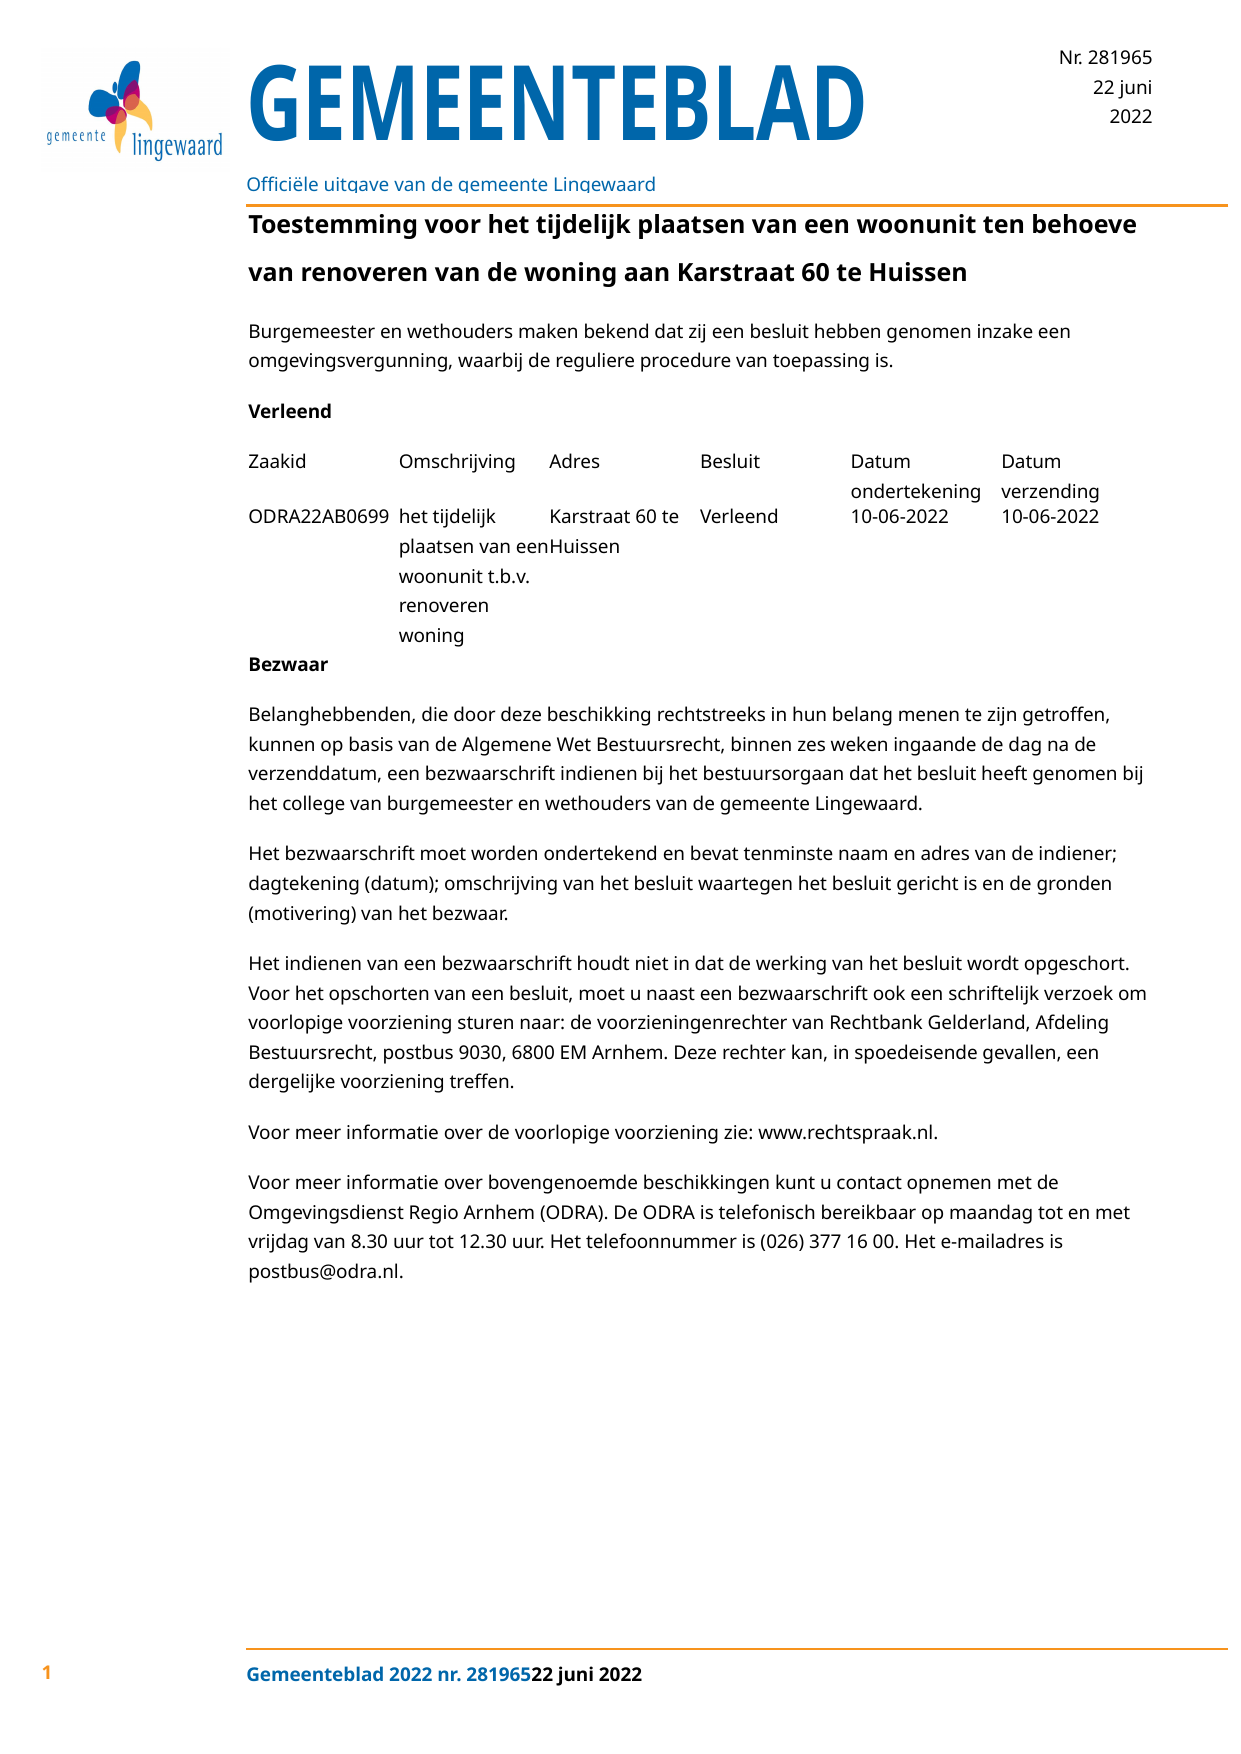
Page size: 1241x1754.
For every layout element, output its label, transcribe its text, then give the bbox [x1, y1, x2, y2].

table_header Omschrijving [399, 449, 549, 504]
text Het indienen van een bezwaarschrift houdt niet in dat de werking van het besluit wordt opgeschort. Voor het opschorten van een besluit, moet u naast een bezwaarschrift ook een schriftelijk verzoek om voorlopige voorziening sturen naar: de voorzieningenrechter van Rechtbank Gelderland, Afdeling Bestuursrecht, postbus 9030, 6800 EM Arnhem. Deze rechter kan, in spoedeisende gevallen, een dergelijke voorziening treffen. [248, 950, 1152, 1094]
text Toestemming voor het tijdelijk plaatsen van een woonunit ten behoeve van renoveren van de woning aan Karstraat 60 te Huissen [248, 207, 1152, 288]
table_header Zaakid [248, 449, 398, 504]
text Bezwaar [248, 651, 1152, 677]
table_cell 10-06-2022 [850, 504, 1001, 648]
table_header Datum verzending [1001, 449, 1152, 504]
table_cell ODRA22AB0699 [248, 504, 398, 648]
table_cell Verleend [700, 504, 850, 648]
text Verleend [248, 398, 1152, 424]
table_cell 10-06-2022 [1001, 504, 1152, 648]
text Belanghebbenden, die door deze beschikking rechtstreeks in hun belang menen te zijn getroffen, kunnen op basis van de Algemene Wet Bestuursrecht, binnen zes weken ingaande de dag na de verzenddatum, een bezwaarschrift indienen bij het bestuursorgaan dat het besluit heeft genomen bij het college van burgemeester en wethouders van de gemeente Lingewaard. [248, 701, 1152, 816]
table_cell Karstraat 60 te Huissen [549, 504, 700, 648]
text Het bezwaarschrift moet worden ondertekend en bevat tenminste naam en adres van de indiener; dagtekening (datum); omschrijving van het besluit waartegen het besluit gericht is en de gronden (motivering) van het bezwaar. [248, 841, 1152, 926]
text Voor meer informatie over de voorlopige voorziening zie: www.rechtspraak.nl. [248, 1119, 1152, 1145]
table_header Datum ondertekening [850, 449, 1001, 504]
text Voor meer informatie over bovengenoemde beschikkingen kunt u contact opnemen met de Omgevingsdienst Regio Arnhem (ODRA). De ODRA is telefonisch bereikbaar op maandag tot en met vrijdag van 8.30 uur tot 12.30 uur. Het telefoonnummer is (026) 377 16 00. Het e-mailadres is postbus@odra.nl. [248, 1169, 1152, 1284]
table_cell het tijdelijk plaatsen van een woonunit t.b.v. renoveren woning [399, 504, 549, 648]
table_header Adres [549, 449, 700, 504]
text Burgemeester en wethouders maken bekend dat zij een besluit hebben genomen inzake een omgevingsvergunning, waarbij de reguliere procedure van toepassing is. [248, 318, 1152, 373]
table_header Besluit [700, 449, 850, 504]
picture [41, 47, 231, 172]
